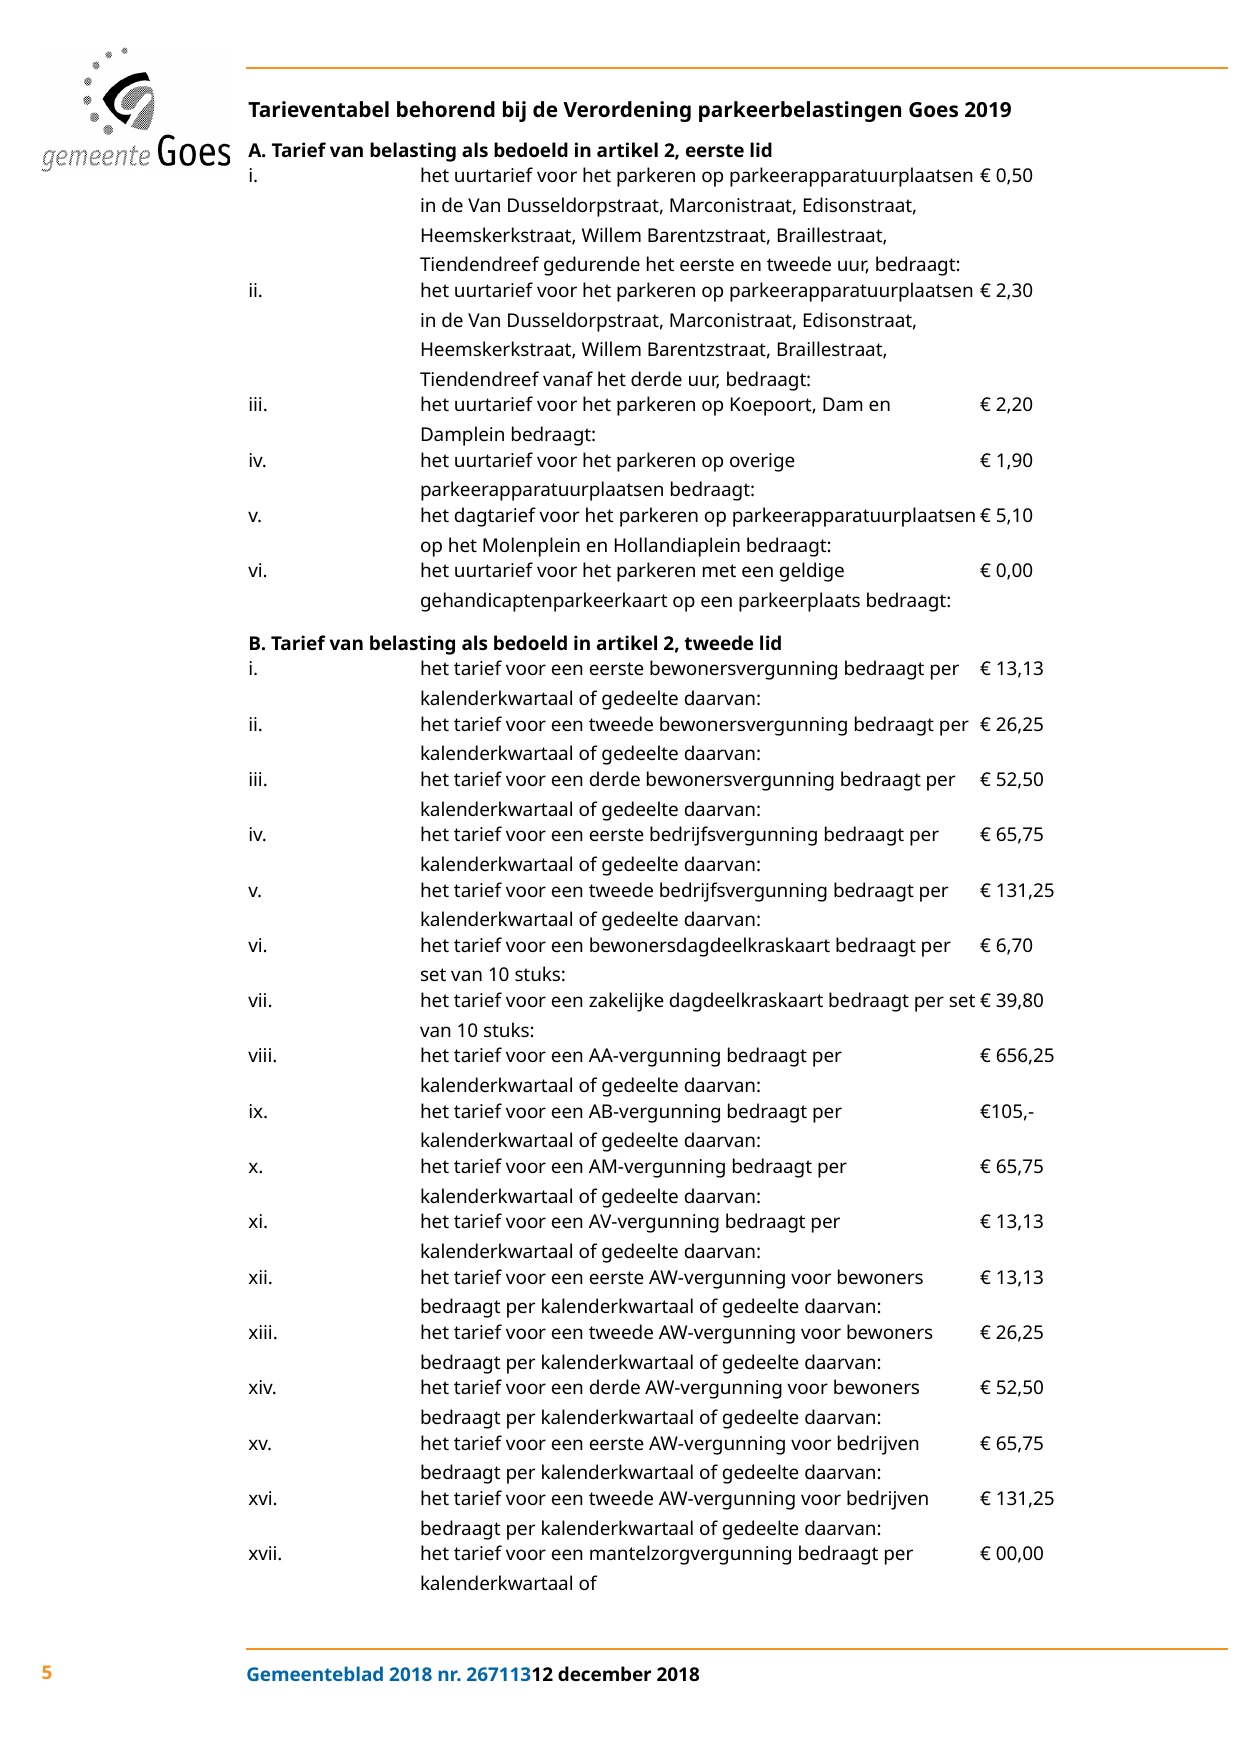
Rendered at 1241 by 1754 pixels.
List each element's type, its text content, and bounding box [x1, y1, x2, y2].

table_cell het tarief voor een eerste AW-vergunning voor bedrijven bedraagt per kalenderkwartaal of gedeelte daarvan: [420, 1430, 980, 1485]
table_header i. [248, 656, 420, 711]
table_cell € 39,80 [980, 988, 1152, 1043]
table_cell het tarief voor een tweede bedrijfsvergunning bedraagt per kalenderkwartaal of gedeelte daarvan: [420, 877, 980, 932]
table_header het tarief voor een eerste bewonersvergunning bedraagt per kalenderkwartaal of gedeelte daarvan: [420, 656, 980, 711]
table_cell iii. [248, 392, 420, 447]
table_cell iv. [248, 447, 420, 502]
table_cell €105,- [980, 1098, 1152, 1153]
picture [41, 47, 231, 172]
table_cell ii. [248, 277, 420, 392]
table_cell v. [248, 502, 420, 558]
table_cell het tarief voor een eerste bedrijfsvergunning bedraagt per kalenderkwartaal of gedeelte daarvan: [420, 821, 980, 877]
table_cell € 6,70 [980, 932, 1152, 987]
table_cell v. [248, 877, 420, 932]
table_cell € 00,00 [980, 1541, 1152, 1596]
table_cell het tarief voor een derde bewonersvergunning bedraagt per kalenderkwartaal of gedeelte daarvan: [420, 766, 980, 821]
table_cell € 656,25 [980, 1043, 1152, 1098]
table_cell het dagtarief voor het parkeren op parkeerapparatuurplaatsen op het Molenplein en Hollandiaplein bedraagt: [420, 502, 980, 558]
table_cell € 26,25 [980, 711, 1152, 766]
table_cell xi. [248, 1209, 420, 1264]
table_cell € 5,10 [980, 502, 1152, 558]
table_cell iv. [248, 821, 420, 877]
table_cell het tarief voor een AV-vergunning bedraagt per kalenderkwartaal of gedeelte daarvan: [420, 1209, 980, 1264]
table_cell het uurtarief voor het parkeren met een geldige gehandicaptenparkeerkaart op een parkeerplaats bedraagt: [420, 558, 980, 613]
table_header het uurtarief voor het parkeren op parkeerapparatuurplaatsen in de Van Dusseldorpstraat, Marconistraat, Edisonstraat, Heemskerkstraat, Willem Barentzstraat, Braillestraat, Tiendendreef gedurende het eerste en tweede uur, bedraagt: [420, 163, 980, 277]
table_cell het tarief voor een bewonersdagdeelkraskaart bedraagt per set van 10 stuks: [420, 932, 980, 987]
table_header € 0,50 [980, 163, 1152, 277]
table_cell € 2,30 [980, 277, 1152, 392]
table_cell xv. [248, 1430, 420, 1485]
table_cell € 131,25 [980, 877, 1152, 932]
table_cell het uurtarief voor het parkeren op Koepoort, Dam en Damplein bedraagt: [420, 392, 980, 447]
table_cell € 26,25 [980, 1319, 1152, 1374]
table_cell het tarief voor een tweede bewonersvergunning bedraagt per kalenderkwartaal of gedeelte daarvan: [420, 711, 980, 766]
table_cell het tarief voor een AA-vergunning bedraagt per kalenderkwartaal of gedeelte daarvan: [420, 1043, 980, 1098]
table_cell xvi. [248, 1485, 420, 1541]
table_cell ii. [248, 711, 420, 766]
table_cell het tarief voor een eerste AW-vergunning voor bewoners bedraagt per kalenderkwartaal of gedeelte daarvan: [420, 1264, 980, 1319]
text B. Tarief van belasting als bedoeld in artikel 2, tweede lid [248, 630, 1152, 655]
table_header i. [248, 163, 420, 277]
table_cell iii. [248, 766, 420, 821]
table_cell xvii. [248, 1541, 420, 1596]
table_cell xiii. [248, 1319, 420, 1374]
table_cell het tarief voor een AB-vergunning bedraagt per kalenderkwartaal of gedeelte daarvan: [420, 1098, 980, 1153]
table_cell het tarief voor een tweede AW-vergunning voor bedrijven bedraagt per kalenderkwartaal of gedeelte daarvan: [420, 1485, 980, 1541]
table_cell viii. [248, 1043, 420, 1098]
table_cell € 65,75 [980, 1153, 1152, 1209]
table_cell x. [248, 1153, 420, 1209]
text Tarieventabel behorend bij de Verordening parkeerbelastingen Goes 2019 [248, 95, 1152, 123]
table_cell € 13,13 [980, 1264, 1152, 1319]
table_cell vii. [248, 988, 420, 1043]
table_cell € 65,75 [980, 1430, 1152, 1485]
table_cell € 131,25 [980, 1485, 1152, 1541]
table_cell xiv. [248, 1375, 420, 1430]
table_cell € 1,90 [980, 447, 1152, 502]
table_cell het tarief voor een AM-vergunning bedraagt per kalenderkwartaal of gedeelte daarvan: [420, 1153, 980, 1209]
table_cell vi. [248, 932, 420, 987]
table_cell xii. [248, 1264, 420, 1319]
table_cell € 13,13 [980, 1209, 1152, 1264]
table_cell € 65,75 [980, 821, 1152, 877]
table_cell het uurtarief voor het parkeren op overige parkeerapparatuurplaatsen bedraagt: [420, 447, 980, 502]
table_cell het uurtarief voor het parkeren op parkeerapparatuurplaatsen in de Van Dusseldorpstraat, Marconistraat, Edisonstraat, Heemskerkstraat, Willem Barentzstraat, Braillestraat, Tiendendreef vanaf het derde uur, bedraagt: [420, 277, 980, 392]
table_cell het tarief voor een derde AW-vergunning voor bewoners bedraagt per kalenderkwartaal of gedeelte daarvan: [420, 1375, 980, 1430]
table_cell vi. [248, 558, 420, 613]
table_cell € 0,00 [980, 558, 1152, 613]
table_cell ix. [248, 1098, 420, 1153]
table_cell het tarief voor een tweede AW-vergunning voor bewoners bedraagt per kalenderkwartaal of gedeelte daarvan: [420, 1319, 980, 1374]
table_cell € 52,50 [980, 1375, 1152, 1430]
table_cell het tarief voor een mantelzorgvergunning bedraagt per kalenderkwartaal of [420, 1541, 980, 1596]
table_header € 13,13 [980, 656, 1152, 711]
table_cell € 52,50 [980, 766, 1152, 821]
table_cell € 2,20 [980, 392, 1152, 447]
text A. Tarief van belasting als bedoeld in artikel 2, eerste lid [248, 137, 1152, 163]
table_cell het tarief voor een zakelijke dagdeelkraskaart bedraagt per set van 10 stuks: [420, 988, 980, 1043]
